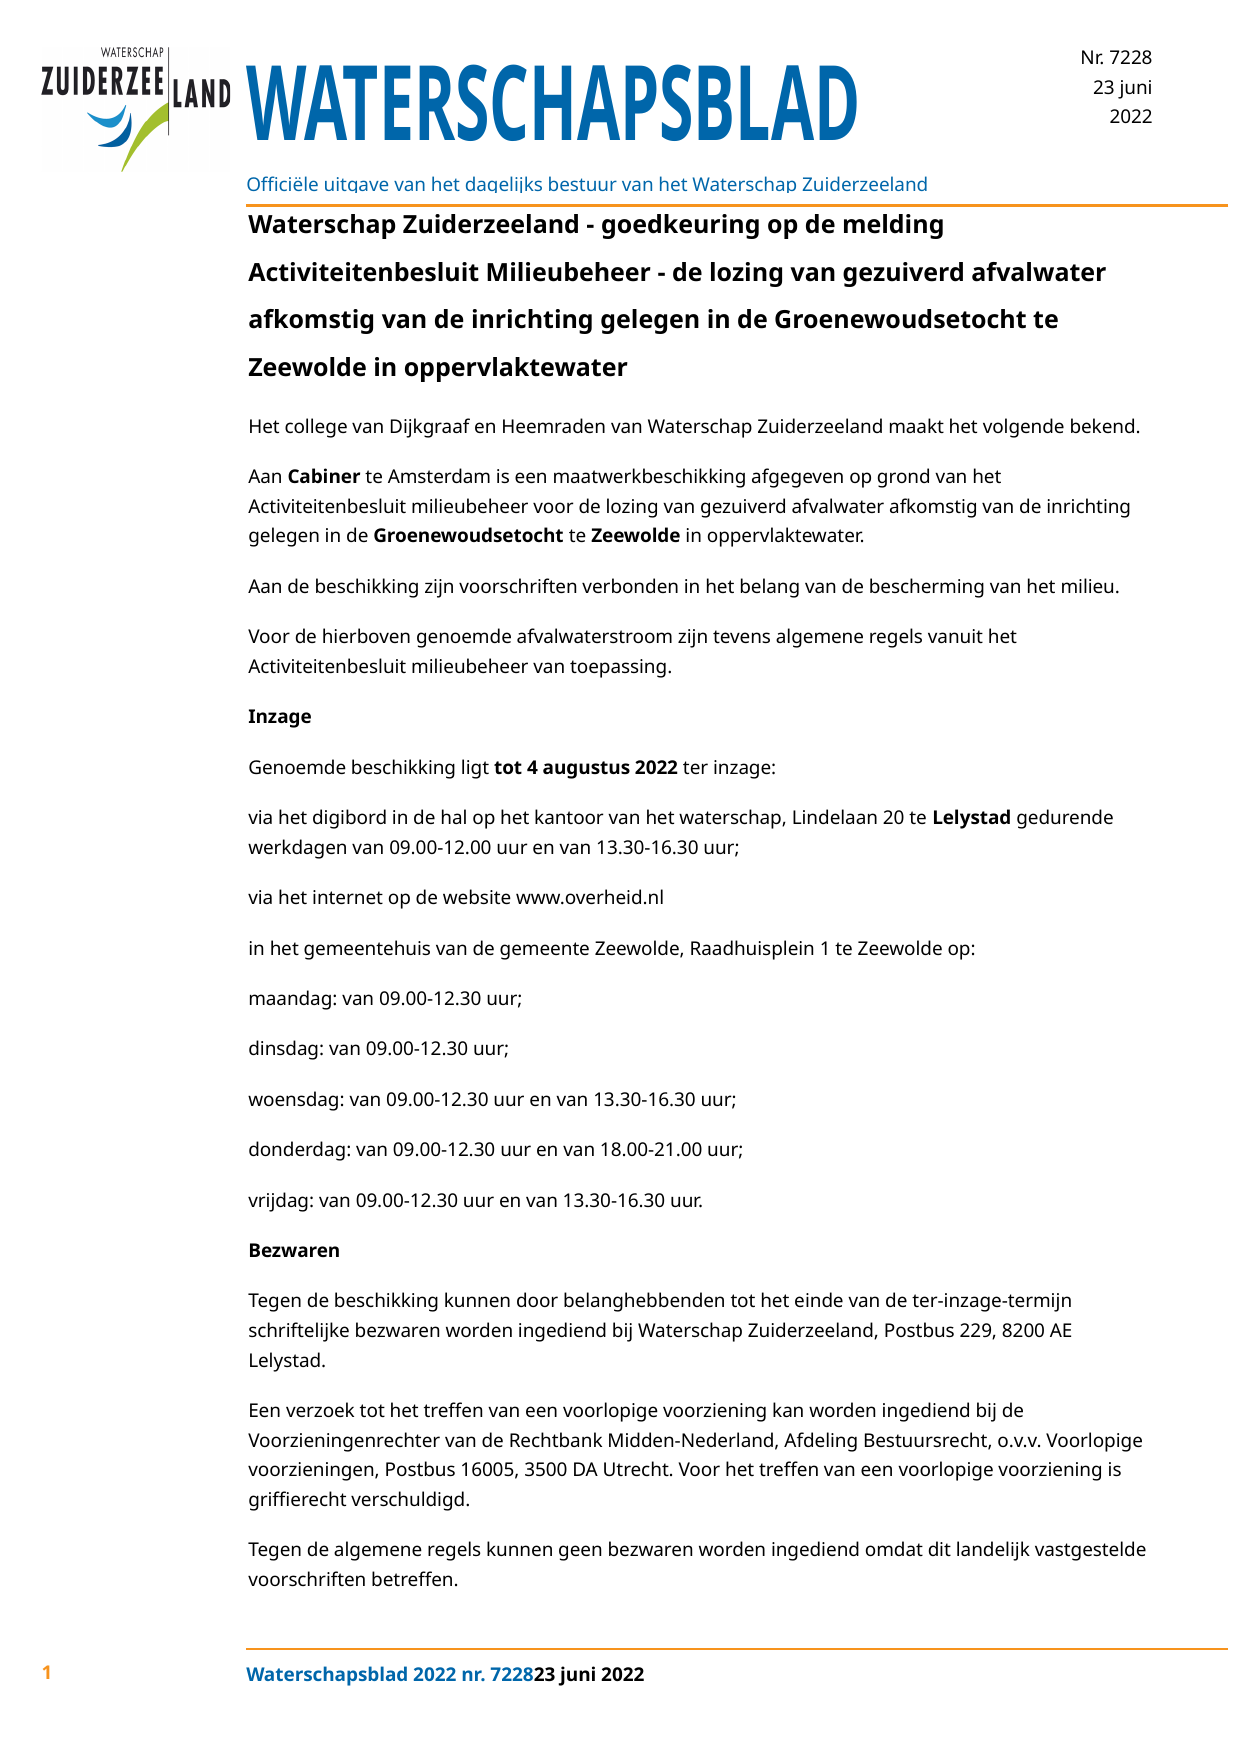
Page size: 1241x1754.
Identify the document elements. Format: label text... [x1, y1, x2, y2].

text Aan Cabiner te Amsterdam is een maatwerkbeschikking afgegeven op grond van het Activiteitenbesluit milieubeheer voor de lozing van gezuiverd afvalwater afkomstig van de inrichting gelegen in de Groenewoudsetocht te Zeewolde in oppervlaktewater. [248, 463, 1152, 548]
text in het gemeentehuis van de gemeente Zeewolde, Raadhuisplein 1 te Zeewolde op: [248, 935, 1152, 961]
text Het college van Dijkgraaf en Heemraden van Waterschap Zuiderzeeland maakt het volgende bekend. [248, 413, 1152, 439]
text Tegen de beschikking kunnen door belanghebbenden tot het einde van de ter-inzage-termijn schriftelijke bezwaren worden ingediend bij Waterschap Zuiderzeeland, Postbus 229, 8200 AE Lelystad. [248, 1288, 1152, 1373]
text Voor de hierboven genoemde afvalwaterstroom zijn tevens algemene regels vanuit het Activiteitenbesluit milieubeheer van toepassing. [248, 623, 1152, 679]
text donderdag: van 09.00-12.30 uur en van 18.00-21.00 uur; [248, 1136, 1152, 1162]
text via het internet op de website www.overheid.nl [248, 884, 1152, 910]
text woensdag: van 09.00-12.30 uur en van 13.30-16.30 uur; [248, 1086, 1152, 1112]
text maandag: van 09.00-12.30 uur; [248, 985, 1152, 1011]
text dinsdag: van 09.00-12.30 uur; [248, 1036, 1152, 1061]
text Tegen de algemene regels kunnen geen bezwaren worden ingediend omdat dit landelijk vastgestelde voorschriften betreffen. [248, 1536, 1152, 1592]
text via het digibord in de hal op het kantoor van het waterschap, Lindelaan 20 te Lelystad gedurende werkdagen van 09.00-12.00 uur en van 13.30-16.30 uur; [248, 804, 1152, 860]
text vrijdag: van 09.00-12.30 uur en van 13.30-16.30 uur. [248, 1187, 1152, 1213]
text Waterschap Zuiderzeeland - goedkeuring op de melding Activiteitenbesluit Milieubeheer - de lozing van gezuiverd afvalwater afkomstig van de inrichting gelegen in de Groenewoudsetocht te Zeewolde in oppervlaktewater [248, 207, 1152, 384]
text Inzage [248, 703, 1152, 729]
text Aan de beschikking zijn voorschriften verbonden in het belang van de bescherming van het milieu. [248, 573, 1152, 599]
text Genoemde beschikking ligt tot 4 augustus 2022 ter inzage: [248, 754, 1152, 780]
text Een verzoek tot het treffen van een voorlopige voorziening kan worden ingediend bij de Voorzieningenrechter van de Rechtbank Midden-Nederland, Afdeling Bestuursrecht, o.v.v. Voorlopige voorzieningen, Postbus 16005, 3500 DA Utrecht. Voor het treffen van een voorlopige voorziening is griffierecht verschuldigd. [248, 1397, 1152, 1512]
text Bezwaren [248, 1237, 1152, 1263]
picture [41, 47, 231, 172]
